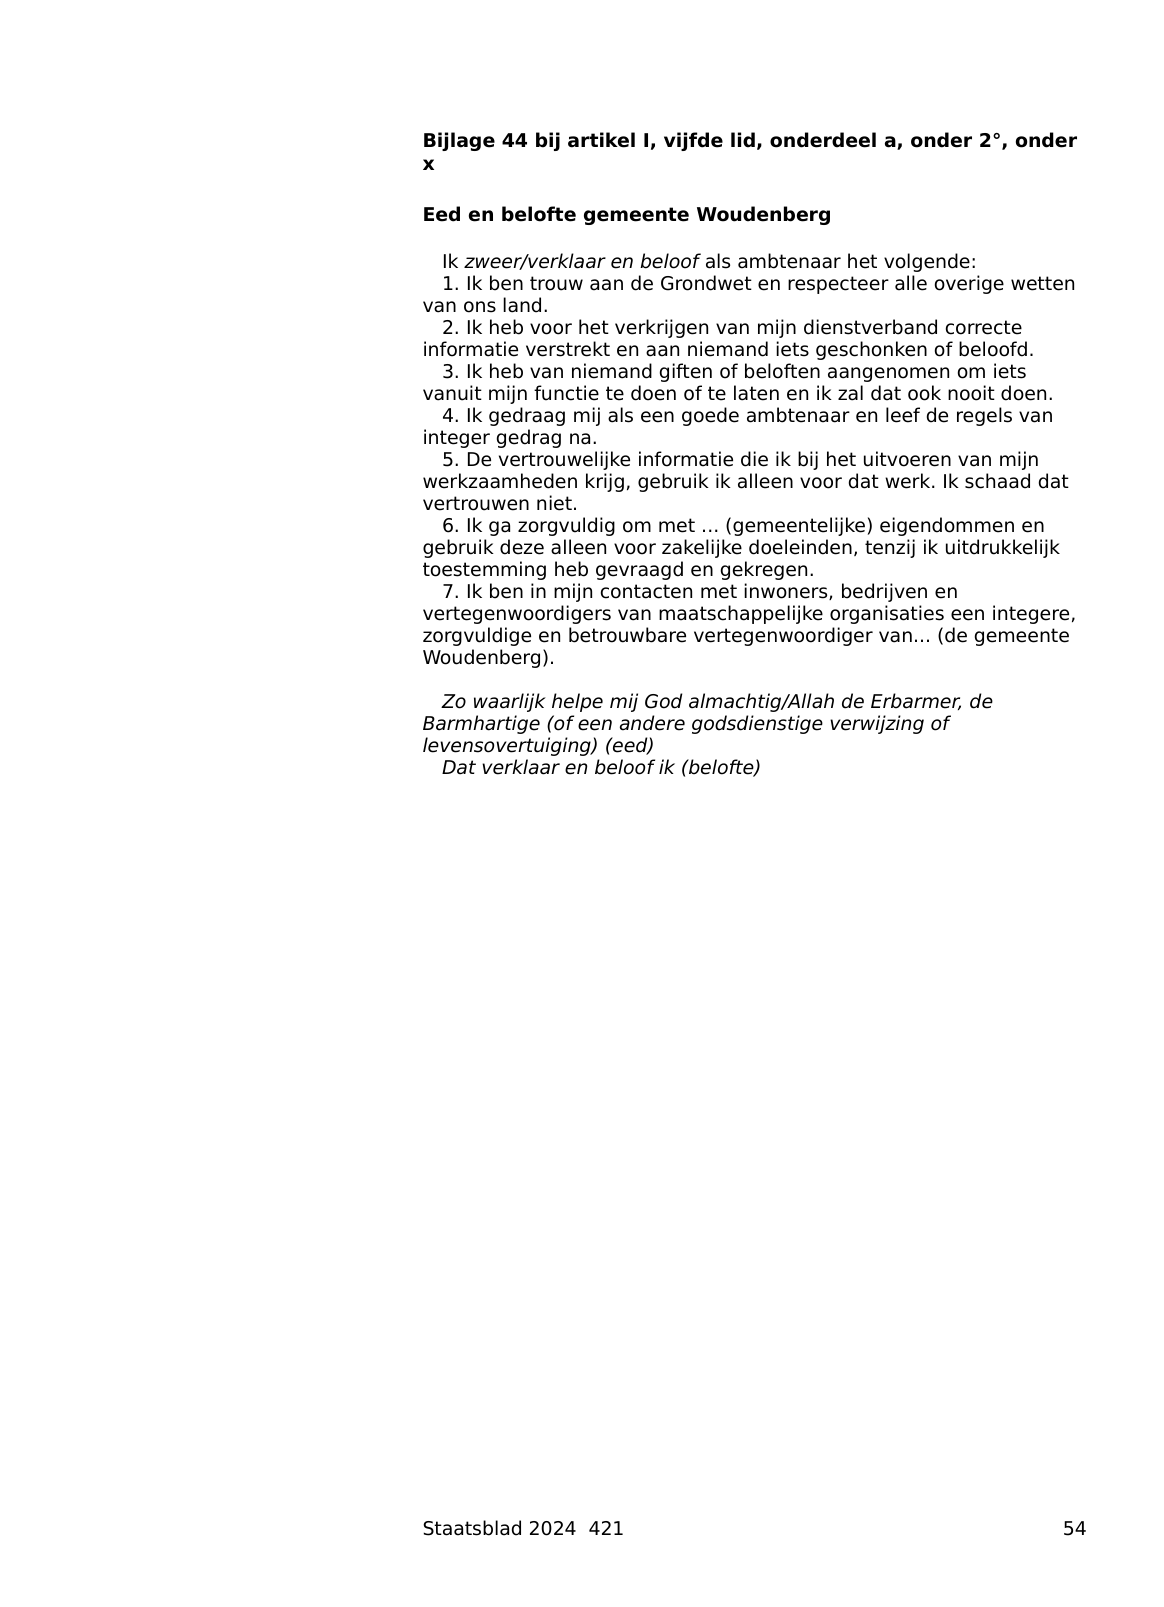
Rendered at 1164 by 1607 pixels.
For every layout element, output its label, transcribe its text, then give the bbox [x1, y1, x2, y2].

text Ik zweer/verklaar en beloof als ambtenaar het volgende: [422, 251, 1087, 273]
text 2. Ik heb voor het verkrijgen van mijn dienstverband correcte informatie verstrekt en aan niemand iets geschonken of beloofd. [422, 317, 1087, 361]
subtitle Eed en belofte gemeente Woudenberg [422, 204, 1087, 226]
text 1. Ik ben trouw aan de Grondwet en respecteer alle overige wetten van ons land. [422, 273, 1087, 317]
text Zo waarlijk helpe mij God almachtig/Allah de Erbarmer, de Barmhartige (of een andere godsdienstige verwijzing of levensovertuiging) (eed) [422, 691, 1087, 757]
text 5. De vertrouwelijke informatie die ik bij het uitvoeren van mijn werkzaamheden krijg, gebruik ik alleen voor dat werk. Ik schaad dat vertrouwen niet. [422, 449, 1087, 515]
text Dat verklaar en beloof ik (belofte) [422, 757, 1087, 779]
text 3. Ik heb van niemand giften of beloften aangenomen om iets vanuit mijn functie te doen of te laten en ik zal dat ook nooit doen. [422, 361, 1087, 405]
subtitle Bijlage 44 bij artikel I, vijfde lid, onderdeel a, onder 2°, onder x [422, 130, 1087, 174]
text 6. Ik ga zorgvuldig om met ... (gemeentelijke) eigendommen en gebruik deze alleen voor zakelijke doeleinden, tenzij ik uitdrukkelijk toestemming heb gevraagd en gekregen. [422, 515, 1087, 581]
text 7. Ik ben in mijn contacten met inwoners, bedrijven en vertegenwoordigers van maatschappelijke organisaties een integere, zorgvuldige en betrouwbare vertegenwoordiger van... (de gemeente Woudenberg). [422, 581, 1087, 669]
text 4. Ik gedraag mij als een goede ambtenaar en leef de regels van integer gedrag na. [422, 405, 1087, 449]
